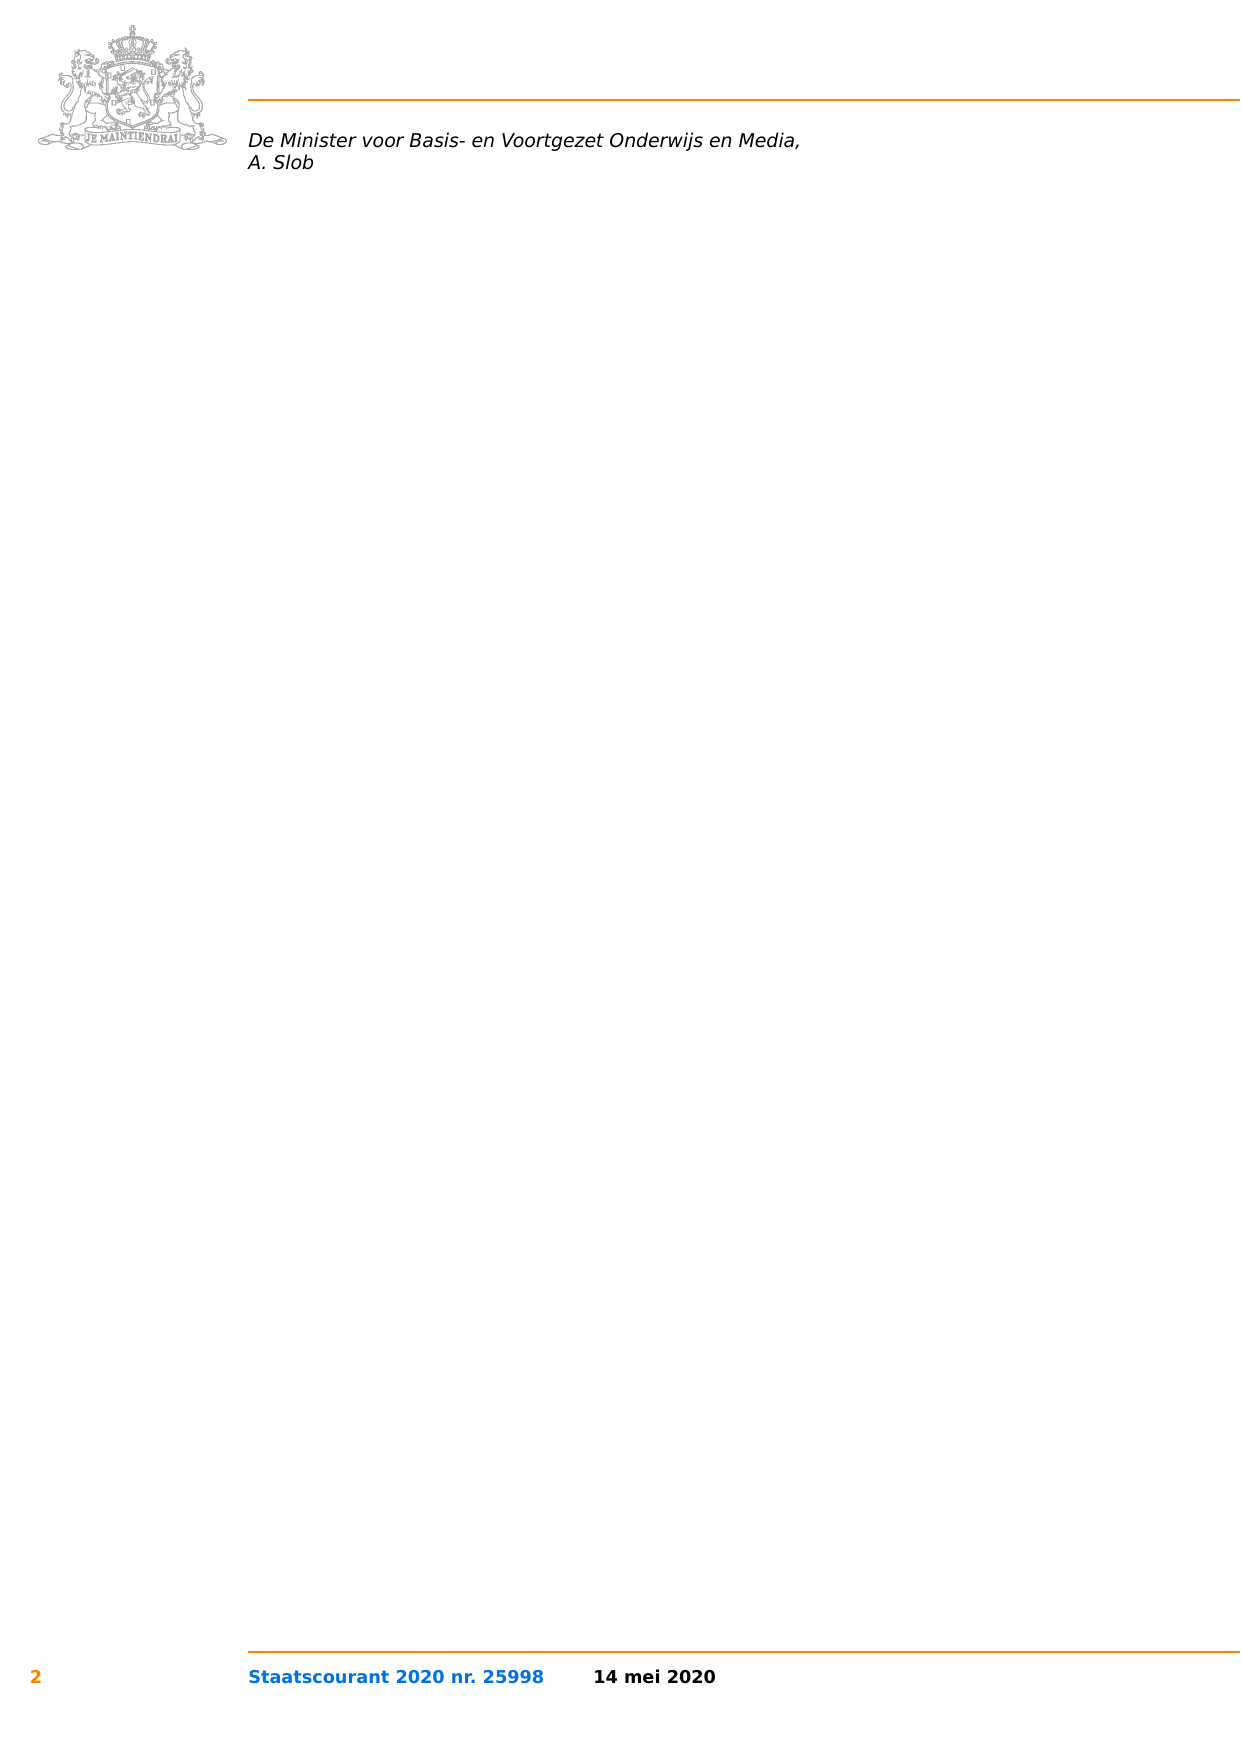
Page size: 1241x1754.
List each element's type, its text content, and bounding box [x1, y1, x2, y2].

picture [38, 25, 227, 150]
text De Minister voor Basis- en Voortgezet Onderwijs en Media, A. Slob [248, 130, 1163, 174]
